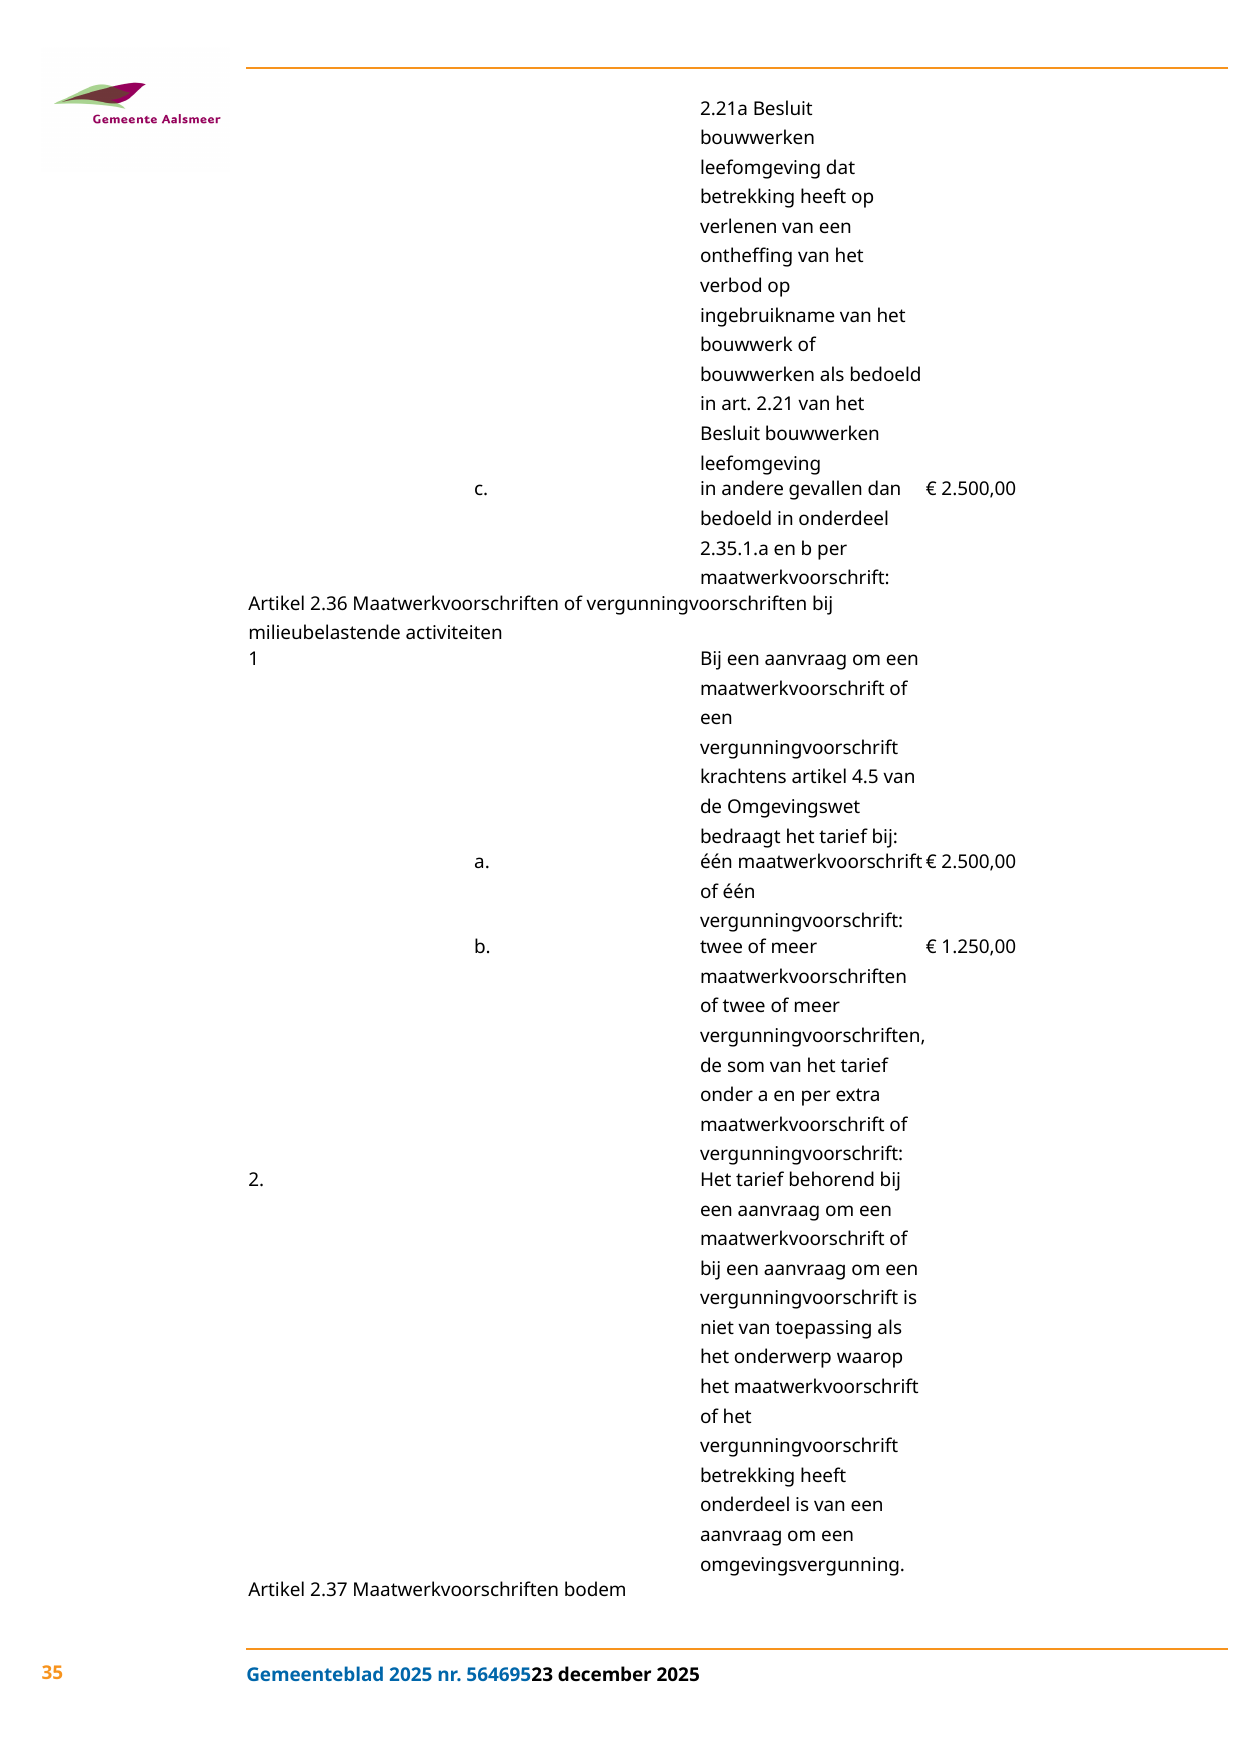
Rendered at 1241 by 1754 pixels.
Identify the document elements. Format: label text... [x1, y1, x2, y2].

table_cell in andere gevallen dan bedoeld in onderdeel 2.35.1.a en b per maatwerkvoorschrift: [700, 476, 926, 590]
table_cell [474, 645, 700, 848]
table_cell 1 [248, 645, 474, 848]
table_cell [926, 1577, 1152, 1602]
table_cell € 1.250,00 [926, 934, 1152, 1166]
table_cell 2. [248, 1166, 474, 1577]
table_cell 2.21a Besluit bouwwerken leefomgeving dat betrekking heeft op verlenen van een ontheffing van het verbod op ingebruikname van het bouwwerk of bouwwerken als bedoeld in art. 2.21 van het Besluit bouwwerken leefomgeving [700, 95, 926, 476]
table_cell Artikel 2.36 Maatwerkvoorschriften of vergunningvoorschriften bij milieubelastende activiteiten [248, 590, 926, 645]
table_cell Het tarief behorend bij een aanvraag om een maatwerkvoorschrift of bij een aanvraag om een vergunningvoorschrift is niet van toepassing als het onderwerp waarop het maatwerkvoorschrift of het vergunningvoorschrift betrekking heeft onderdeel is van een aanvraag om een omgevingsvergunning. [700, 1166, 926, 1577]
table_cell [248, 849, 474, 933]
table_cell twee of meer maatwerkvoorschriften of twee of meer vergunningvoorschriften, de som van het tarief onder a en per extra maatwerkvoorschrift of vergunningvoorschrift: [700, 934, 926, 1166]
table_cell [926, 590, 1152, 645]
table_cell één maatwerkvoorschrift of één vergunningvoorschrift: [700, 849, 926, 933]
table_cell € 2.500,00 [926, 476, 1152, 590]
table_cell € 2.500,00 [926, 849, 1152, 933]
picture [41, 47, 231, 172]
table_cell Artikel 2.37 Maatwerkvoorschriften bodem [248, 1577, 926, 1602]
table_cell Bij een aanvraag om een maatwerkvoorschrift of een vergunningvoorschrift krachtens artikel 4.5 van de Omgevingswet bedraagt het tarief bij: [700, 645, 926, 848]
table_cell [248, 934, 474, 1166]
table_cell [248, 476, 474, 590]
table_cell [926, 645, 1152, 848]
table_cell [474, 1166, 700, 1577]
table_cell [926, 95, 1152, 476]
table_cell b. [474, 934, 700, 1166]
table_cell [248, 95, 474, 476]
table_cell [474, 95, 700, 476]
table_cell a. [474, 849, 700, 933]
table_cell c. [474, 476, 700, 590]
table_cell [926, 1166, 1152, 1577]
